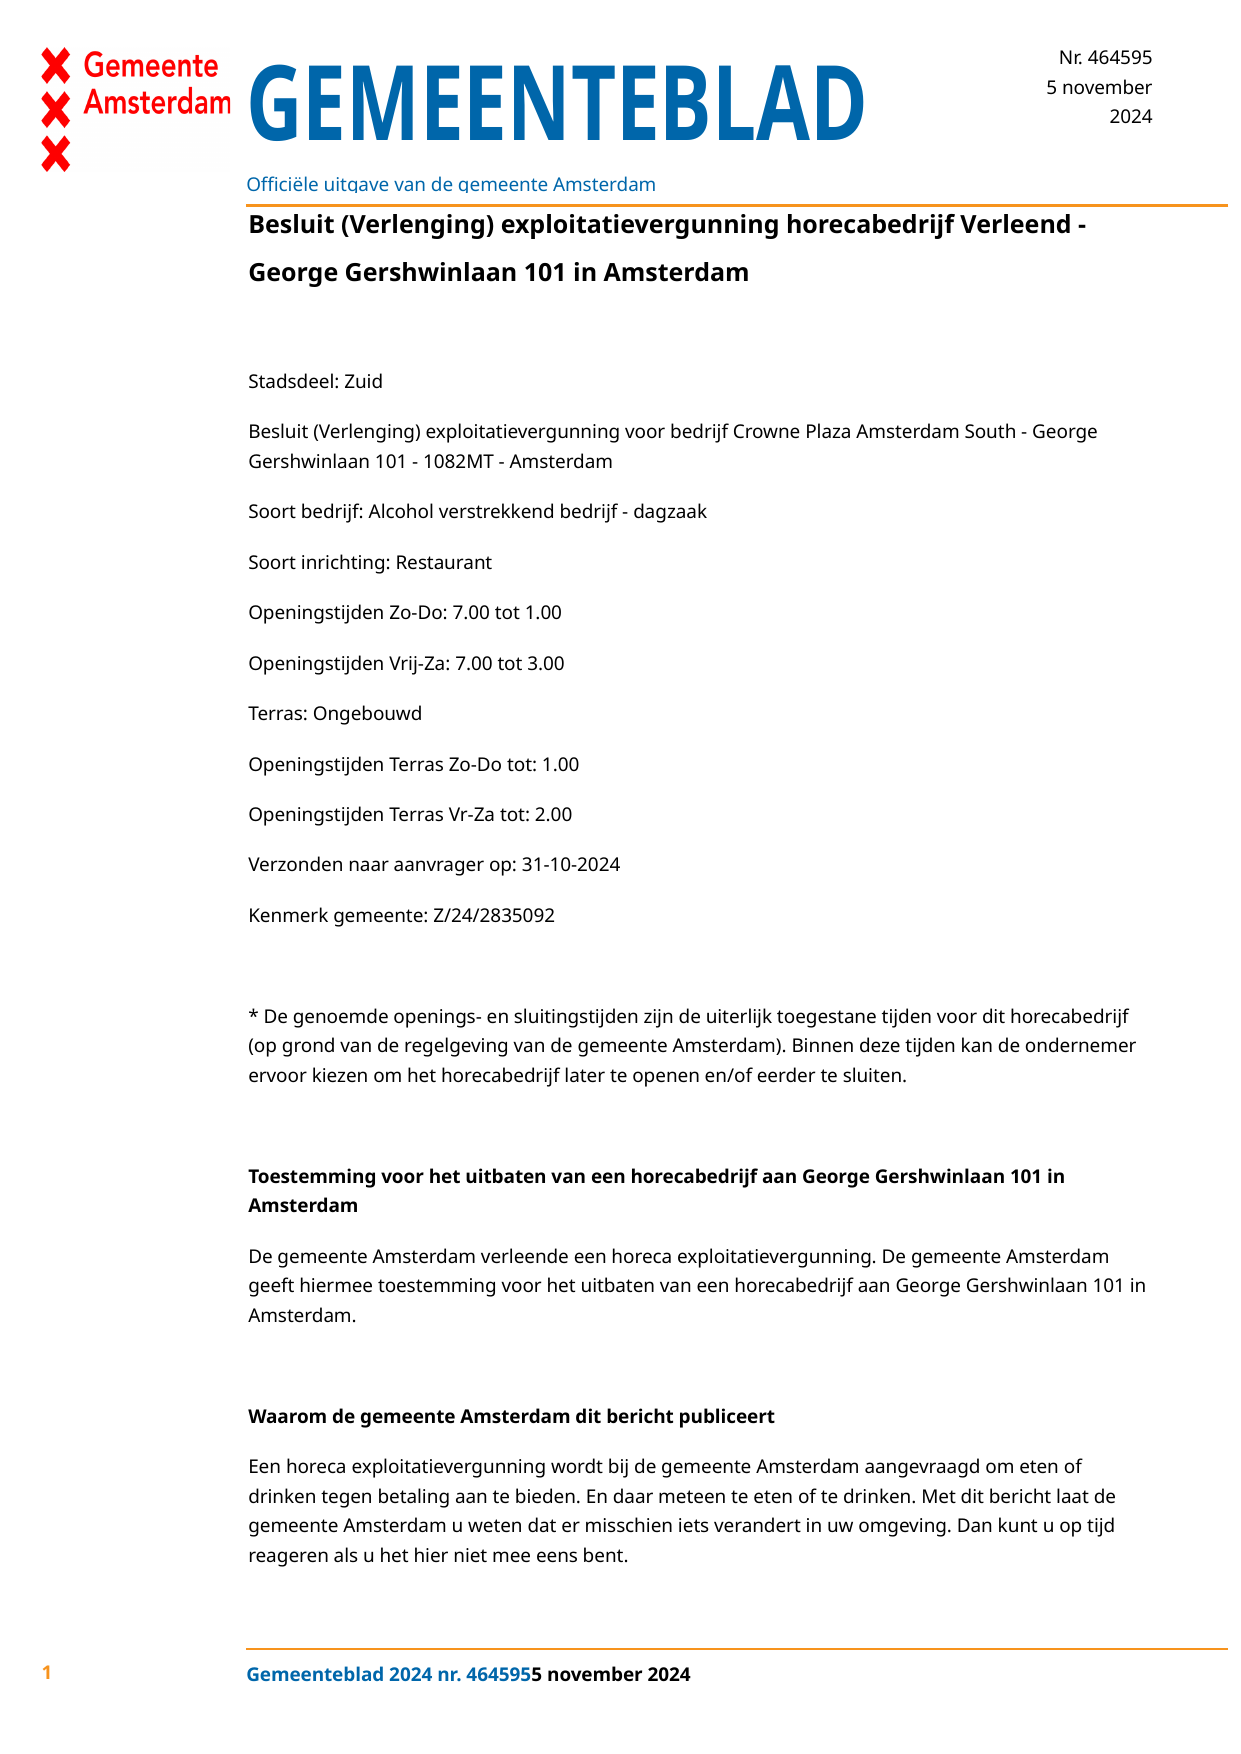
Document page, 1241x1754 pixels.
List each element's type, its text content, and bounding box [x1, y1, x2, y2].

text Waarom de gemeente Amsterdam dit bericht publiceert [248, 1403, 1152, 1429]
text Soort inrichting: Restaurant [248, 549, 1152, 575]
text Openingstijden Vrij-Za: 7.00 tot 3.00 [248, 650, 1152, 676]
text Een horeca exploitatievergunning wordt bij de gemeente Amsterdam aangevraagd om eten of drinken tegen betaling aan te bieden. En daar meteen te eten of te drinken. Met dit bericht laat de gemeente Amsterdam u weten dat er misschien iets verandert in uw omgeving. Dan kunt u op tijd reageren als u het hier niet mee eens bent. [248, 1453, 1152, 1568]
text Openingstijden Terras Vr-Za tot: 2.00 [248, 801, 1152, 827]
text Besluit (Verlenging) exploitatievergunning voor bedrijf Crowne Plaza Amsterdam South - George Gershwinlaan 101 - 1082MT - Amsterdam [248, 419, 1152, 474]
text Terras: Ongebouwd [248, 700, 1152, 726]
text Stadsdeel: Zuid [248, 368, 1152, 394]
text * De genoemde openings- en sluitingstijden zijn de uiterlijk toegestane tijden voor dit horecabedrijf (op grond van de regelgeving van de gemeente Amsterdam). Binnen deze tijden kan de ondernemer ervoor kiezen om het horecabedrijf later te openen en/of eerder te sluiten. [248, 1003, 1152, 1088]
text Verzonden naar aanvrager op: 31-10-2024 [248, 852, 1152, 877]
text Besluit (Verlenging) exploitatievergunning horecabedrijf Verleend - George Gershwinlaan 101 in Amsterdam [248, 207, 1152, 288]
text Openingstijden Terras Zo-Do tot: 1.00 [248, 751, 1152, 777]
text Soort bedrijf: Alcohol verstrekkend bedrijf - dagzaak [248, 499, 1152, 524]
text Toestemming voor het uitbaten van een horecabedrijf aan George Gershwinlaan 101 in Amsterdam [248, 1163, 1152, 1218]
picture [41, 47, 231, 172]
text Kenmerk gemeente: Z/24/2835092 [248, 902, 1152, 928]
text De gemeente Amsterdam verleende een horeca exploitatievergunning. De gemeente Amsterdam geeft hiermee toestemming voor het uitbaten van een horecabedrijf aan George Gershwinlaan 101 in Amsterdam. [248, 1243, 1152, 1328]
text Openingstijden Zo-Do: 7.00 tot 1.00 [248, 599, 1152, 625]
